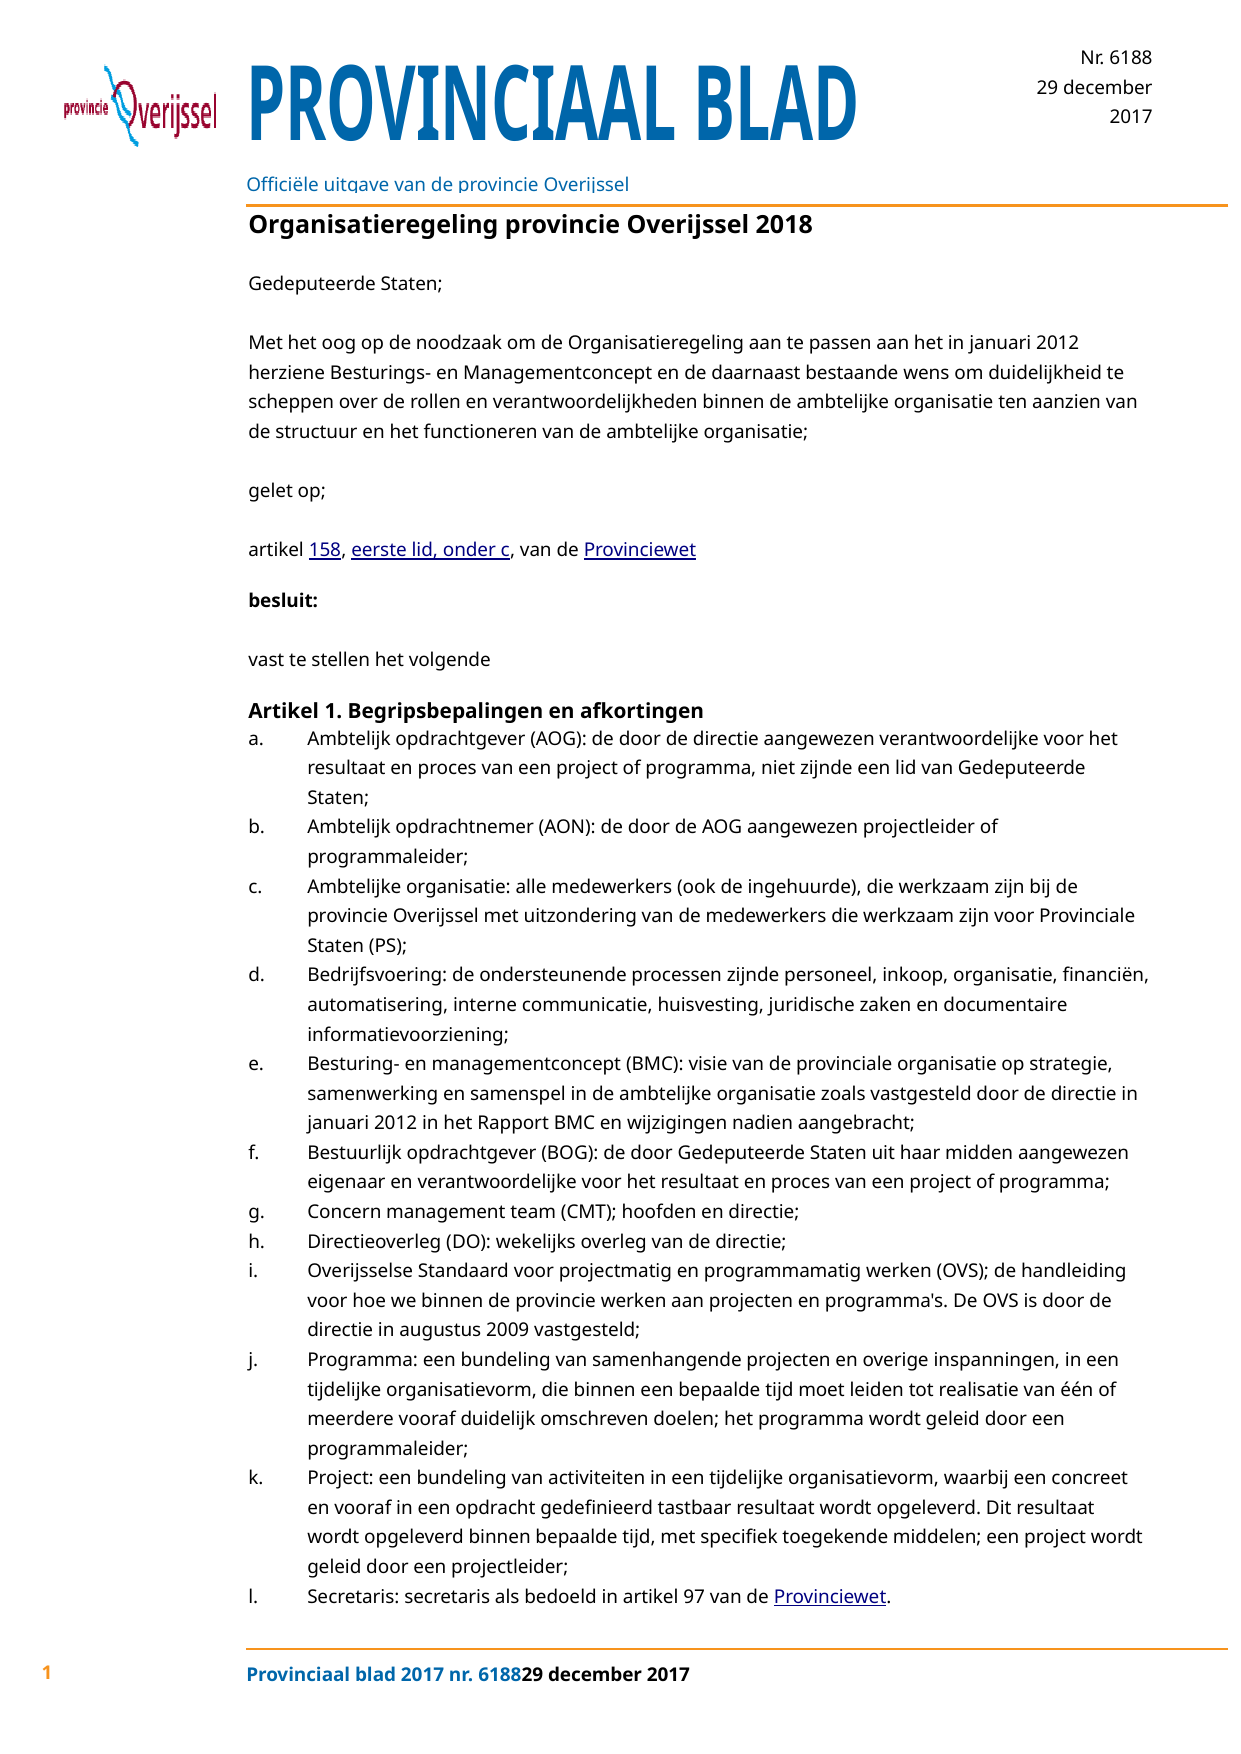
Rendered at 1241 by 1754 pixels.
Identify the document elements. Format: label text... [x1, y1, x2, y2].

picture [41, 47, 231, 172]
list Project: een bundeling van activiteiten in een tijdelijke organisatievorm, waarbij een concreet en vooraf in een opdracht gedefinieerd tastbaar resultaat wordt opgeleverd. Dit resultaat wordt opgeleverd binnen bepaalde tijd, met specifiek toegekende middelen; een project wordt geleid door een projectleider; [248, 1464, 1152, 1579]
text vast te stellen het volgende [248, 646, 1152, 672]
text gelet op; [248, 477, 1152, 503]
list Bestuurlijk opdrachtgever (BOG): de door Gedeputeerde Staten uit haar midden aangewezen eigenaar en verantwoordelijke voor het resultaat en proces van een project of programma; [248, 1139, 1152, 1194]
list Programma: een bundeling van samenhangende projecten en overige inspanningen, in een tijdelijke organisatievorm, die binnen een bepaalde tijd moet leiden tot realisatie van één of meerdere vooraf duidelijk omschreven doelen; het programma wordt geleid door een programmaleider; [248, 1346, 1152, 1461]
list Directieoverleg (DO): wekelijks overleg van de directie; [248, 1228, 1152, 1253]
text Met het oog op de noodzaak om de Organisatieregeling aan te passen aan het in januari 2012 herziene Besturings- en Managementconcept en de daarnaast bestaande wens om duidelijkheid te scheppen over de rollen en verantwoordelijkheden binnen de ambtelijke organisatie ten aanzien van de structuur en het functioneren van de ambtelijke organisatie; [248, 329, 1152, 444]
text artikel 158, eerste lid, onder c, van de Provinciewet [248, 537, 1152, 562]
list Concern management team (CMT); hoofden en directie; [248, 1198, 1152, 1224]
list Ambtelijk opdrachtnemer (AON): de door de AOG aangewezen projectleider of programmaleider; [248, 814, 1152, 869]
list Bedrijfsvoering: de ondersteunende processen zijnde personeel, inkoop, organisatie, financiën, automatisering, interne communicatie, huisvesting, juridische zaken en documentaire informatievoorziening; [248, 962, 1152, 1046]
text Organisatieregeling provincie Overijssel 2018 [248, 207, 1152, 241]
text besluit: [248, 587, 1152, 613]
list Ambtelijk opdrachtgever (AOG): de door de directie aangewezen verantwoordelijke voor het resultaat en proces van een project of programma, niet zijnde een lid van Gedeputeerde Staten; [248, 725, 1152, 810]
list Secretaris: secretaris als bedoeld in artikel 97 van de Provinciewet. [248, 1583, 1152, 1608]
list Ambtelijke organisatie: alle medewerkers (ook de ingehuurde), die werkzaam zijn bij de provincie Overijssel met uitzondering van de medewerkers die werkzaam zijn voor Provinciale Staten (PS); [248, 873, 1152, 958]
list Overijsselse Standaard voor projectmatig en programmamatig werken (OVS); de handleiding voor hoe we binnen de provincie werken aan projecten en programma's. De OVS is door de directie in augustus 2009 vastgesteld; [248, 1257, 1152, 1342]
list Besturing- en managementconcept (BMC): visie van de provinciale organisatie op strategie, samenwerking en samenspel in de ambtelijke organisatie zoals vastgesteld door de directie in januari 2012 in het Rapport BMC en wijzigingen nadien aangebracht; [248, 1050, 1152, 1135]
text Gedeputeerde Staten; [248, 270, 1152, 296]
text Artikel 1. Begripsbepalingen en afkortingen [248, 696, 1152, 725]
